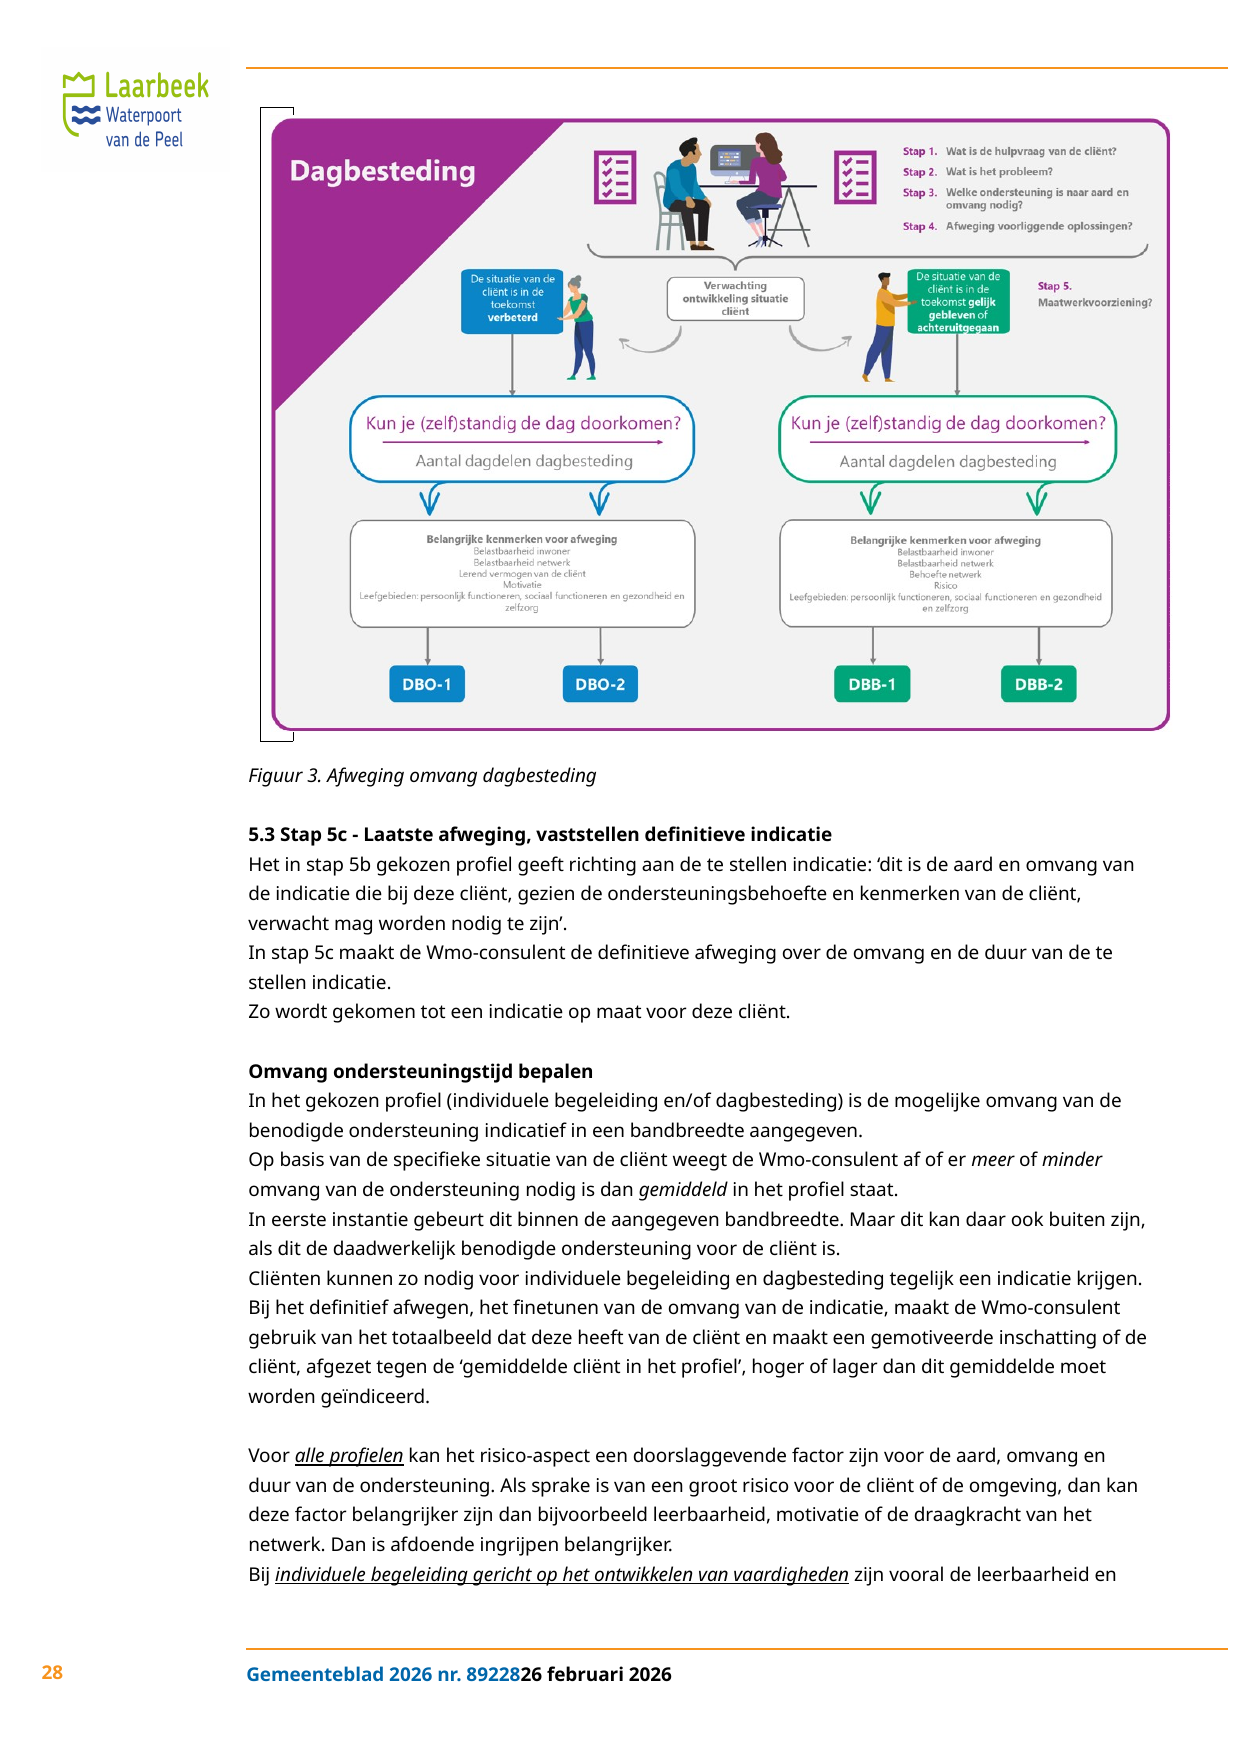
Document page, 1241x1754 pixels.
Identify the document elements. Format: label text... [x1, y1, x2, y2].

text Bij individuele begeleiding gericht op het ontwikkelen van vaardigheden zijn vooral de leerbaarheid en [248, 1561, 1152, 1586]
text Zo wordt gekomen tot een indicatie op maat voor deze cliënt. [248, 999, 1152, 1024]
text Het in stap 5b gekozen profiel geeft richting aan de te stellen indicatie: ‘dit is de aard en omvang van de indicatie die bij deze cliënt, gezien de ondersteuningsbehoefte en kenmerken van de cliënt, verwacht mag worden nodig te zijn’. [248, 851, 1152, 936]
text Voor alle profielen kan het risico-aspect een doorslaggevende factor zijn voor de aard, omvang en duur van de ondersteuning. Als sprake is van een groot risico voor de cliënt of de omgeving, dan kan deze factor belangrijker zijn dan bijvoorbeeld leerbaarheid, motivatie of de draagkracht van het netwerk. Dan is afdoende ingrijpen belangrijker. [248, 1442, 1152, 1557]
text Bij het definitief afwegen, het finetunen van de omvang van de indicatie, maakt de Wmo-consulent gebruik van het totaalbeeld dat deze heeft van de cliënt en maakt een gemotiveerde inschatting of de cliënt, afgezet tegen de ‘gemiddelde cliënt in het profiel’, hoger of lager dan dit gemiddelde moet worden geïndiceerd. [248, 1294, 1152, 1409]
text In eerste instantie gebeurt dit binnen de aangegeven bandbreedte. Maar dit kan daar ook buiten zijn, als dit de daadwerkelijk benodigde ondersteuning voor de cliënt is. [248, 1206, 1152, 1261]
text 5.3 Stap 5c - Laatste afweging, vaststellen definitieve indicatie [248, 821, 1152, 847]
text Figuur 3. Afweging omvang dagbesteding [248, 762, 1152, 788]
text In het gekozen profiel (individuele begeleiding en/of dagbesteding) is de mogelijke omvang van de benodigde ondersteuning indicatief in een bandbreedte aangegeven. [248, 1087, 1152, 1143]
text In stap 5c maakt de Wmo-consulent de definitieve afweging over de omvang en de duur van de te stellen indicatie. [248, 939, 1152, 995]
text Omvang ondersteuningstijd bepalen [248, 1058, 1152, 1083]
text Cliënten kunnen zo nodig voor individuele begeleiding en dagbesteding tegelijk een indicatie krijgen. [248, 1265, 1152, 1291]
text Op basis van de specifieke situatie van de cliënt weegt de Wmo-consulent af of er meer of minder omvang van de ondersteuning nodig is dan gemiddeld in het profiel staat. [248, 1147, 1152, 1202]
picture [41, 47, 231, 172]
picture [268, 115, 1173, 732]
